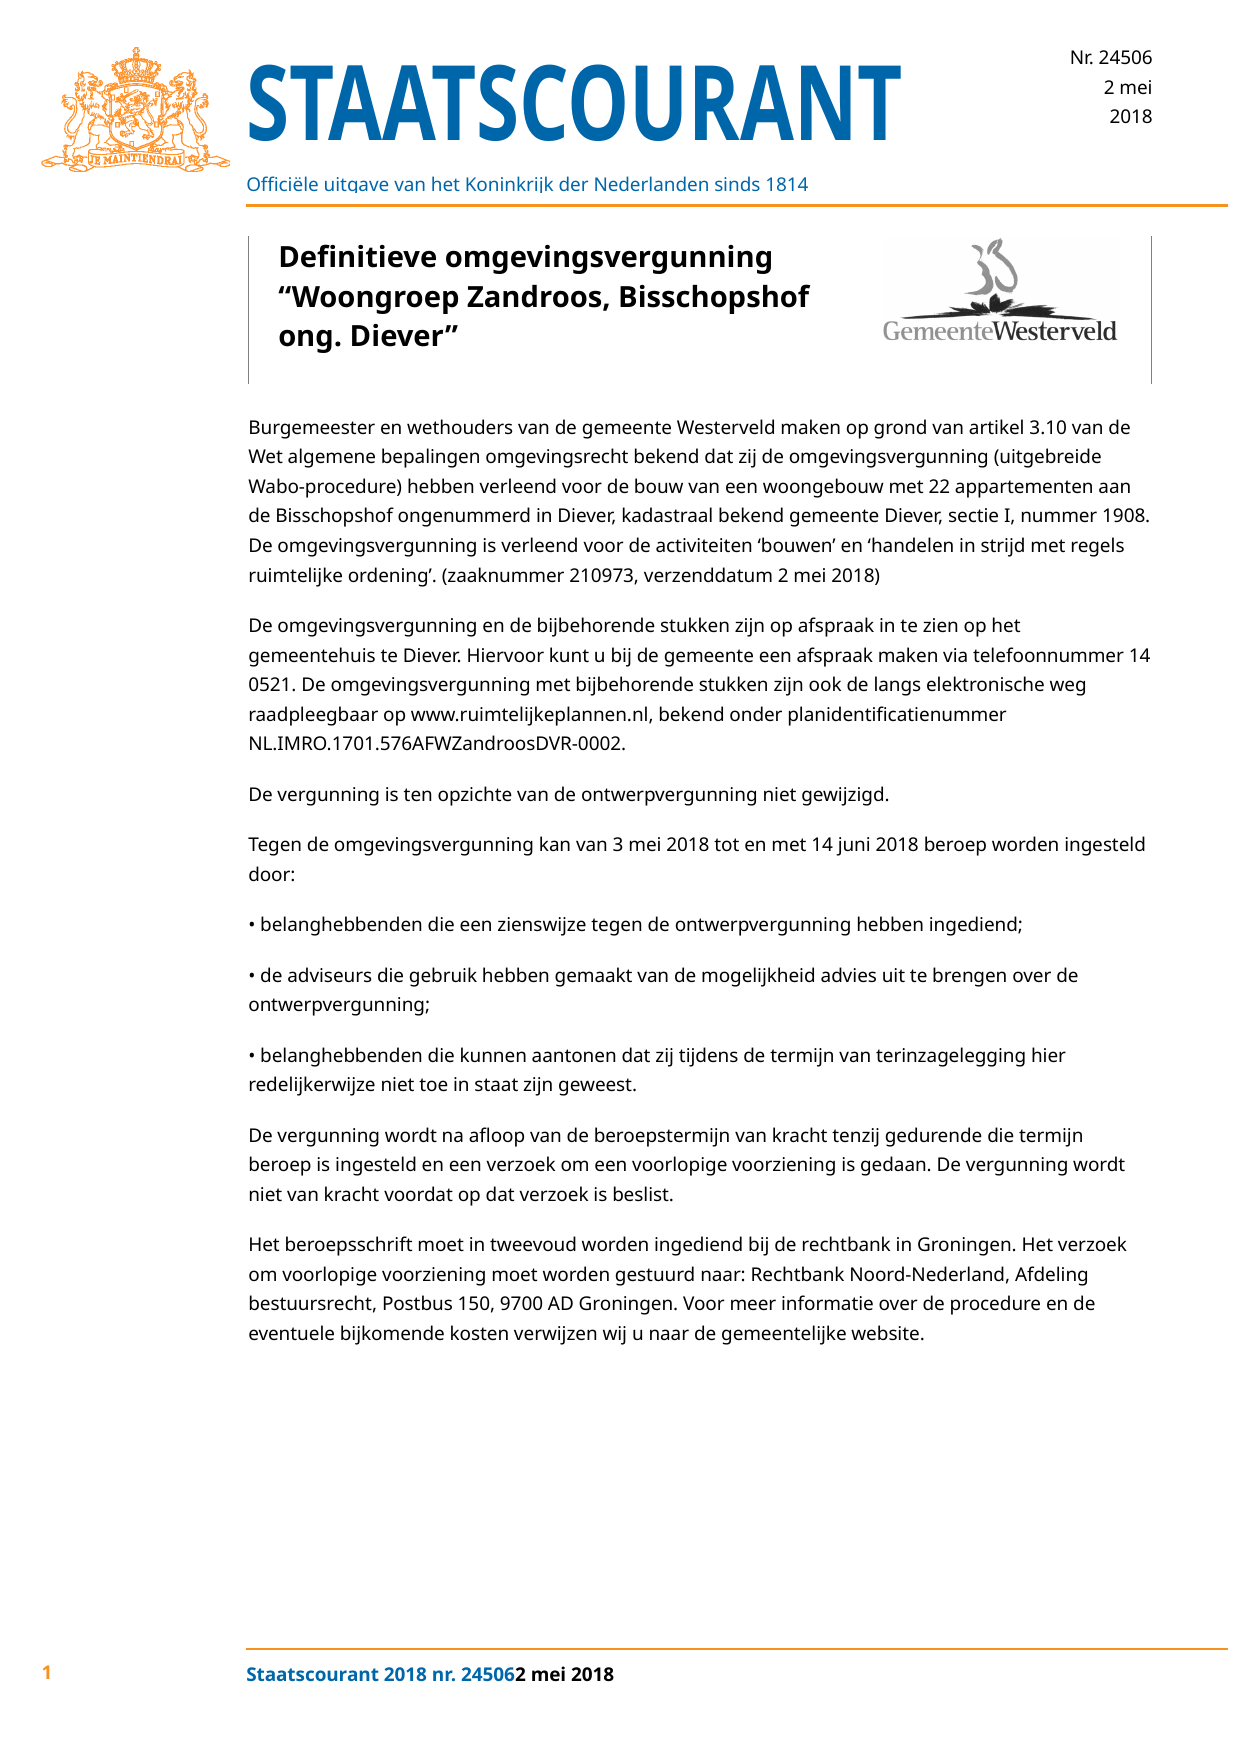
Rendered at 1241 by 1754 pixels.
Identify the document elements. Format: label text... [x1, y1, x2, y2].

text • de adviseurs die gebruik hebben gemaakt van de mogelijkheid advies uit te brengen over de ontwerpvergunning; [248, 962, 1152, 1017]
text • belanghebbenden die kunnen aantonen dat zij tijdens de termijn van terinzagelegging hier redelijkerwijze niet toe in staat zijn geweest. [248, 1042, 1152, 1097]
text Burgemeester en wethouders van de gemeente Westerveld maken op grond van artikel 3.10 van de Wet algemene bepalingen omgevingsrecht bekend dat zij de omgevingsvergunning (uitgebreide Wabo-procedure) hebben verleend voor de bouw van een woongebouw met 22 appartementen aan de Bisschopshof ongenummerd in Diever, kadastraal bekend gemeente Diever, sectie I, nummer 1908. De omgevingsvergunning is verleend voor de activiteiten ‘bouwen’ en ‘handelen in strijd met regels ruimtelijke ordening’. (zaaknummer 210973, verzenddatum 2 mei 2018) [248, 414, 1152, 588]
table_header Definitieve omgevingsvergunning “Woongroep Zandroos, Bisschopshof ong. Diever” [249, 236, 850, 384]
text De omgevingsvergunning en de bijbehorende stukken zijn op afspraak in te zien op het gemeentehuis te Diever. Hiervoor kunt u bij de gemeente een afspraak maken via telefoonnummer 14 0521. De omgevingsvergunning met bijbehorende stukken zijn ook de langs elektronische weg raadpleegbaar op www.ruimtelijkeplannen.nl, bekend onder planidentificatienummer NL.IMRO.1701.576AFWZandroosDVR-0002. [248, 612, 1152, 756]
text Tegen de omgevingsvergunning kan van 3 mei 2018 tot en met 14 juni 2018 beroep worden ingesteld door: [248, 831, 1152, 887]
picture [882, 236, 1119, 342]
text De vergunning is ten opzichte van de ontwerpvergunning niet gewijzigd. [248, 781, 1152, 807]
picture [41, 47, 231, 172]
table_header [850, 236, 1151, 384]
text De vergunning wordt na afloop van de beroepstermijn van kracht tenzij gedurende die termijn beroep is ingesteld en een verzoek om een voorlopige voorziening is gedaan. De vergunning wordt niet van kracht voordat op dat verzoek is beslist. [248, 1122, 1152, 1207]
text • belanghebbenden die een zienswijze tegen de ontwerpvergunning hebben ingediend; [248, 911, 1152, 937]
text Het beroepsschrift moet in tweevoud worden ingediend bij de rechtbank in Groningen. Het verzoek om voorlopige voorziening moet worden gestuurd naar: Rechtbank Noord-Nederland, Afdeling bestuursrecht, Postbus 150, 9700 AD Groningen. Voor meer informatie over de procedure en de eventuele bijkomende kosten verwijzen wij u naar de gemeentelijke website. [248, 1231, 1152, 1346]
